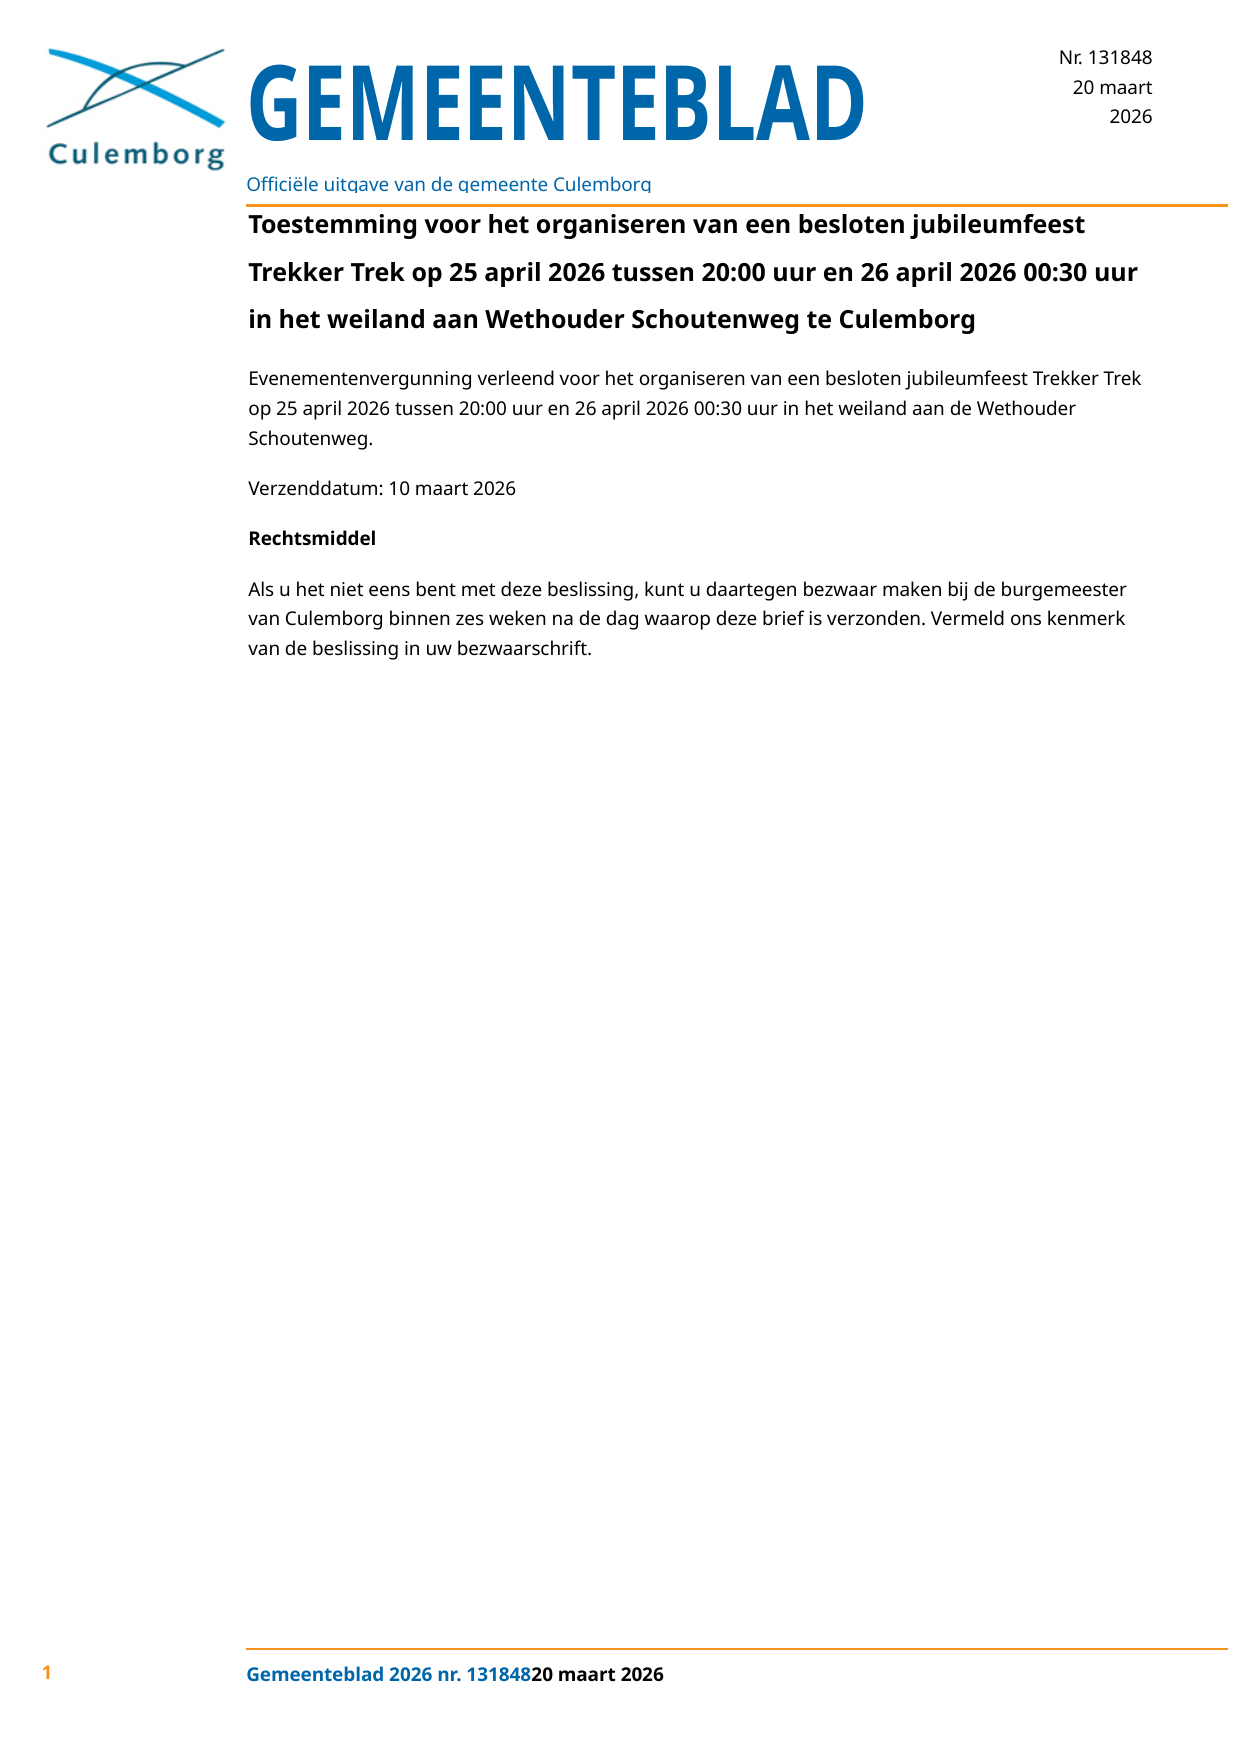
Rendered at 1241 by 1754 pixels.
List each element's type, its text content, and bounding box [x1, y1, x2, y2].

picture [41, 47, 231, 172]
text Als u het niet eens bent met deze beslissing, kunt u daartegen bezwaar maken bij de burgemeester van Culemborg binnen zes weken na de dag waarop deze brief is verzonden. Vermeld ons kenmerk van de beslissing in uw bezwaarschrift. [248, 576, 1152, 661]
text Rechtsmiddel [248, 526, 1152, 551]
text Verzenddatum: 10 maart 2026 [248, 475, 1152, 501]
text Evenementenvergunning verleend voor het organiseren van een besloten jubileumfeest Trekker Trek op 25 april 2026 tussen 20:00 uur en 26 april 2026 00:30 uur in het weiland aan de Wethouder Schoutenweg. [248, 366, 1152, 450]
text Toestemming voor het organiseren van een besloten jubileumfeest Trekker Trek op 25 april 2026 tussen 20:00 uur en 26 april 2026 00:30 uur in het weiland aan Wethouder Schoutenweg te Culemborg [248, 207, 1152, 336]
